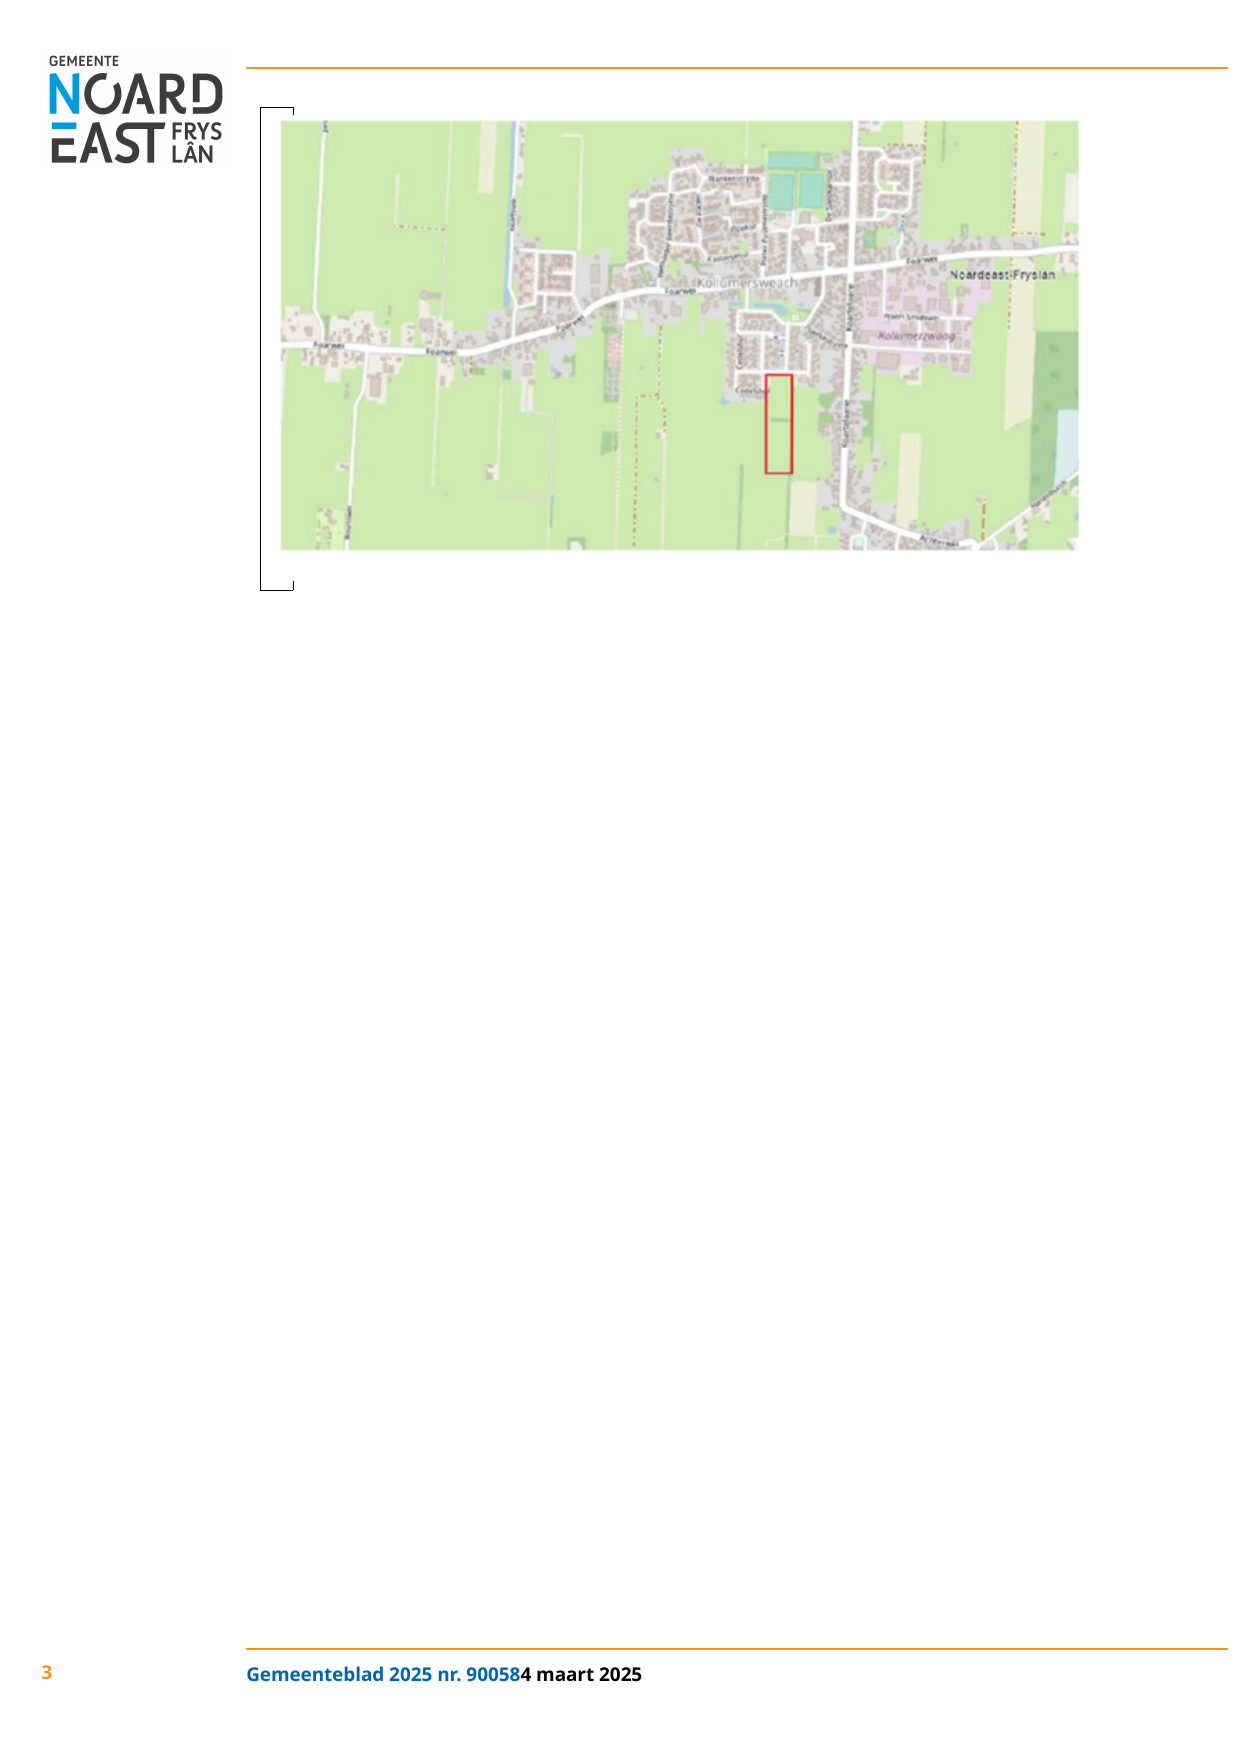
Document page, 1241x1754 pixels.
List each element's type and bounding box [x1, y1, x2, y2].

picture [41, 47, 231, 172]
picture [268, 115, 1090, 581]
